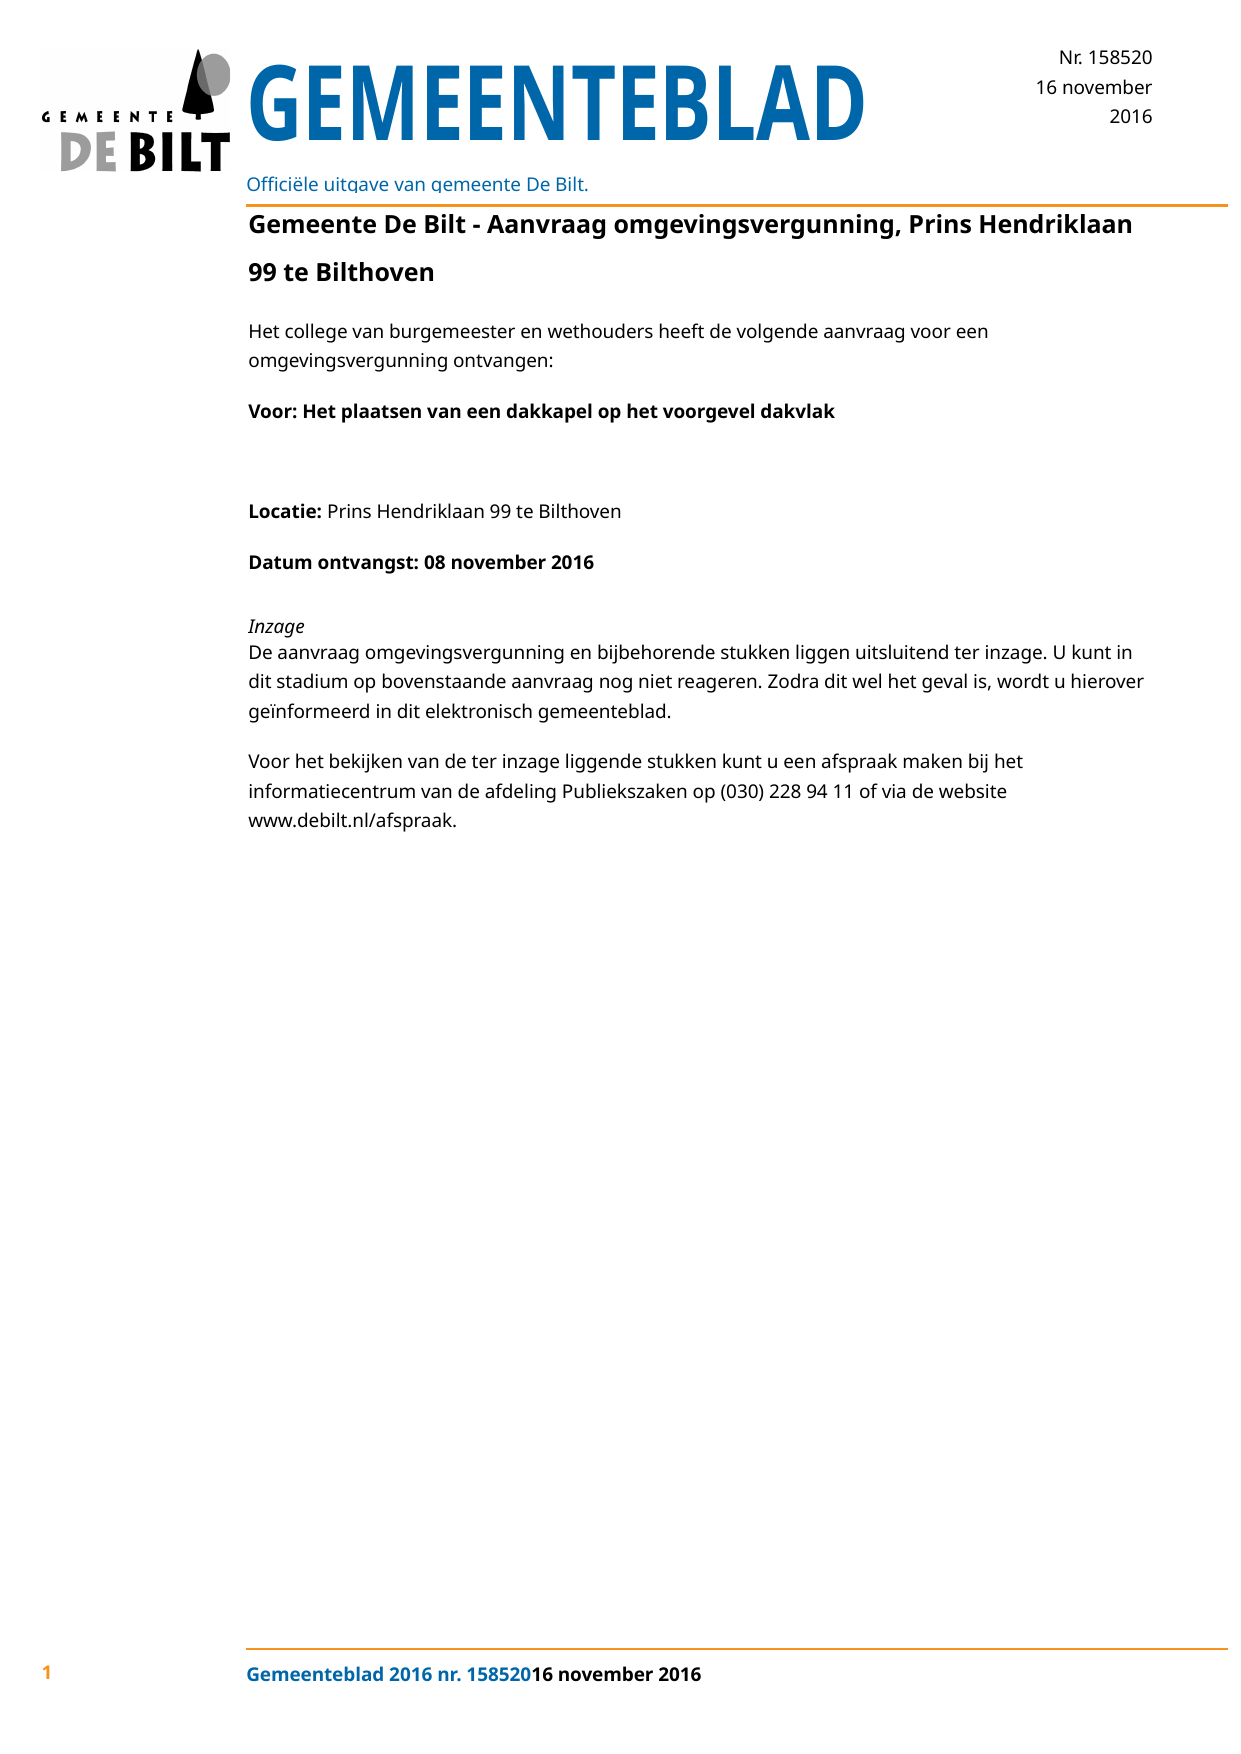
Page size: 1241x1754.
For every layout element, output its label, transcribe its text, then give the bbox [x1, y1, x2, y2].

text Inzage [248, 613, 1152, 639]
text Voor het bekijken van de ter inzage liggende stukken kunt u een afspraak maken bij het informatiecentrum van de afdeling Publiekszaken op (030) 228 94 11 of via de website www.debilt.nl/afspraak. [248, 748, 1152, 833]
text Locatie: Prins Hendriklaan 99 te Bilthoven [248, 499, 1152, 524]
text Gemeente De Bilt - Aanvraag omgevingsvergunning, Prins Hendriklaan 99 te Bilthoven [248, 207, 1152, 288]
text Datum ontvangst: 08 november 2016 [248, 549, 1152, 575]
picture [41, 47, 231, 172]
text Voor: Het plaatsen van een dakkapel op het voorgevel dakvlak [248, 398, 1152, 424]
text De aanvraag omgevingsvergunning en bijbehorende stukken liggen uitsluitend ter inzage. U kunt in dit stadium op bovenstaande aanvraag nog niet reageren. Zodra dit wel het geval is, wordt u hierover geïnformeerd in dit elektronisch gemeenteblad. [248, 639, 1152, 724]
text Het college van burgemeester en wethouders heeft de volgende aanvraag voor een omgevingsvergunning ontvangen: [248, 318, 1152, 373]
